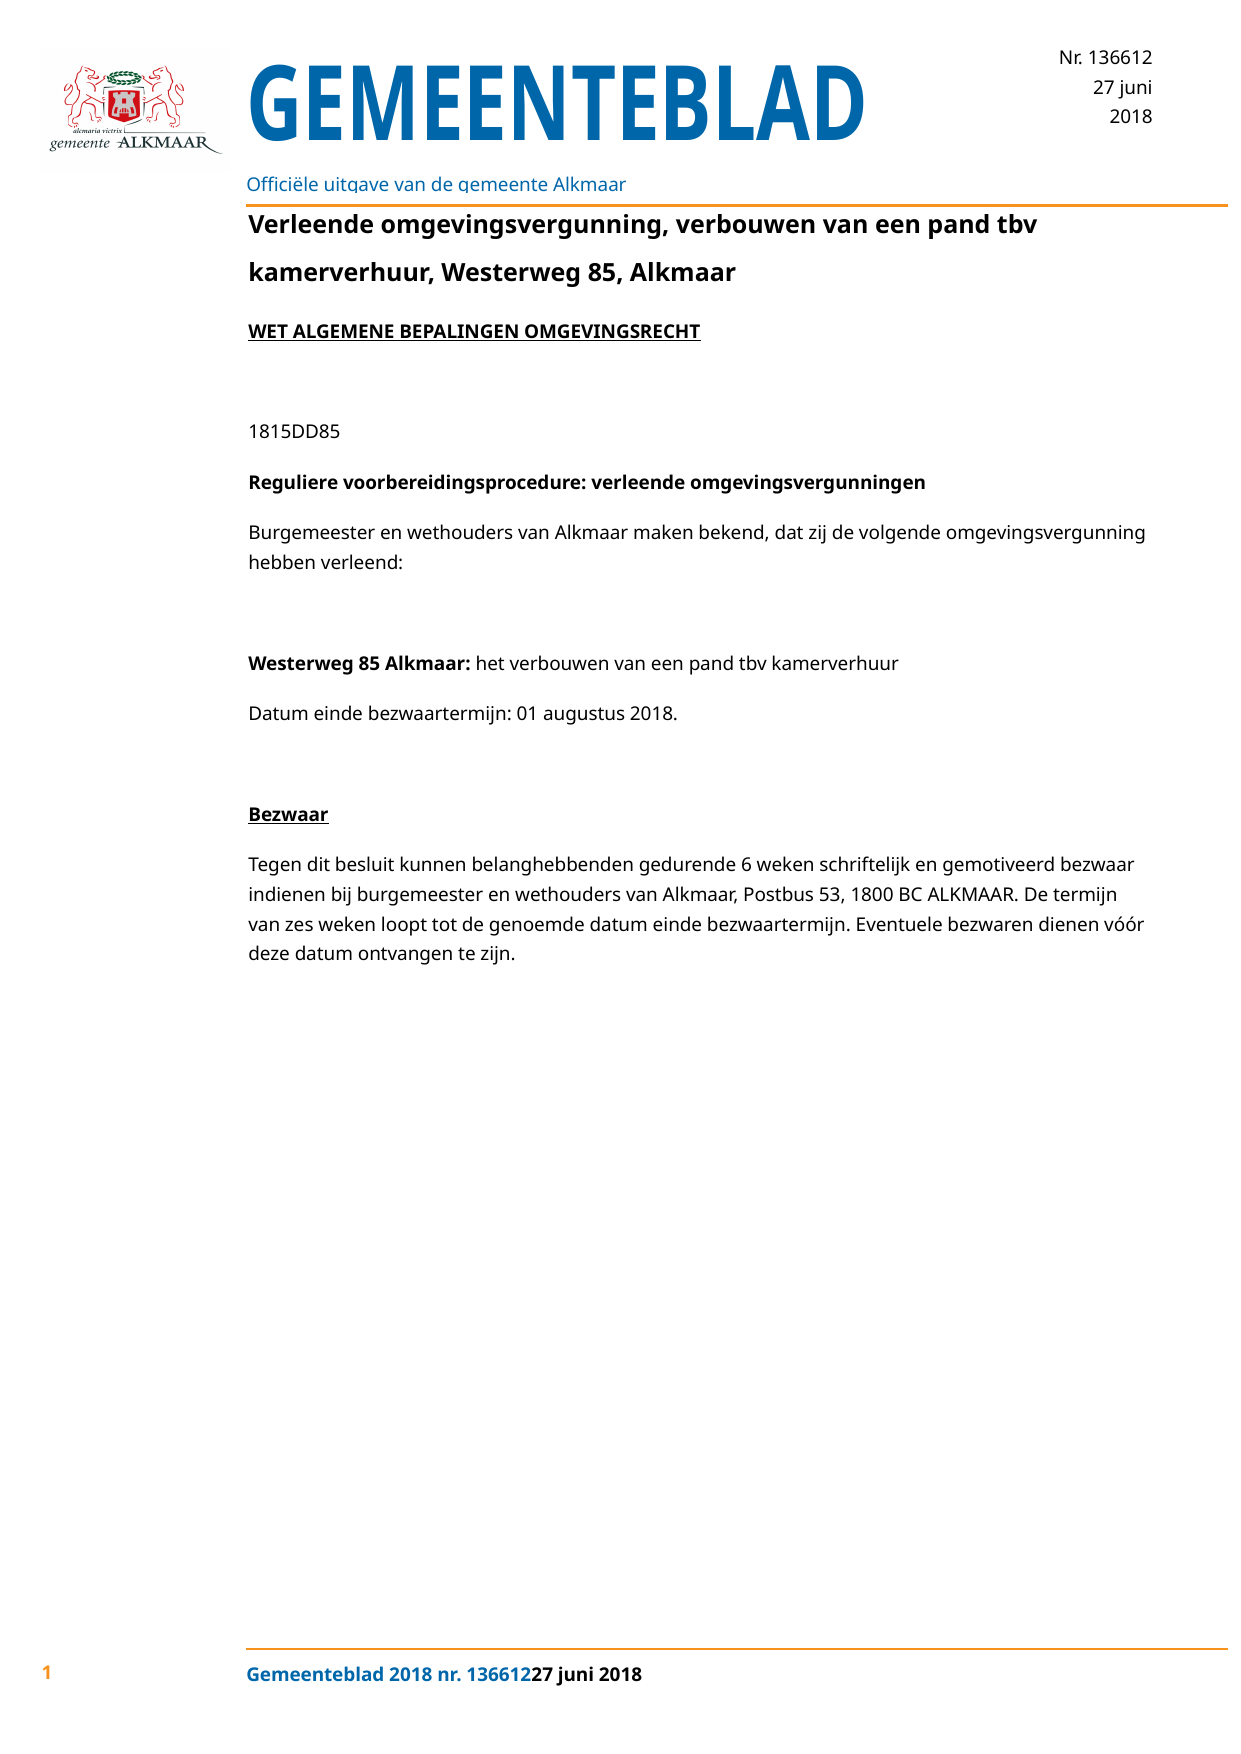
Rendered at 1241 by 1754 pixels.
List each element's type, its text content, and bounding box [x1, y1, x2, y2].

text WET ALGEMENE BEPALINGEN OMGEVINGSRECHT [248, 318, 1152, 344]
text Verleende omgevingsvergunning, verbouwen van een pand tbv kamerverhuur, Westerweg 85, Alkmaar [248, 207, 1152, 288]
text Westerweg 85 Alkmaar: het verbouwen van een pand tbv kamerverhuur [248, 650, 1152, 676]
text Datum einde bezwaartermijn: 01 augustus 2018. [248, 700, 1152, 726]
picture [41, 47, 231, 172]
text Bezwaar [248, 801, 1152, 827]
text Reguliere voorbereidingsprocedure: verleende omgevingsvergunningen [248, 469, 1152, 495]
text Tegen dit besluit kunnen belanghebbenden gedurende 6 weken schriftelijk en gemotiveerd bezwaar indienen bij burgemeester en wethouders van Alkmaar, Postbus 53, 1800 BC ALKMAAR. De termijn van zes weken loopt tot de genoemde datum einde bezwaartermijn. Eventuele bezwaren dienen vóór deze datum ontvangen te zijn. [248, 852, 1152, 966]
text 1815DD85 [248, 419, 1152, 444]
text Burgemeester en wethouders van Alkmaar maken bekend, dat zij de volgende omgevingsvergunning hebben verleend: [248, 519, 1152, 575]
